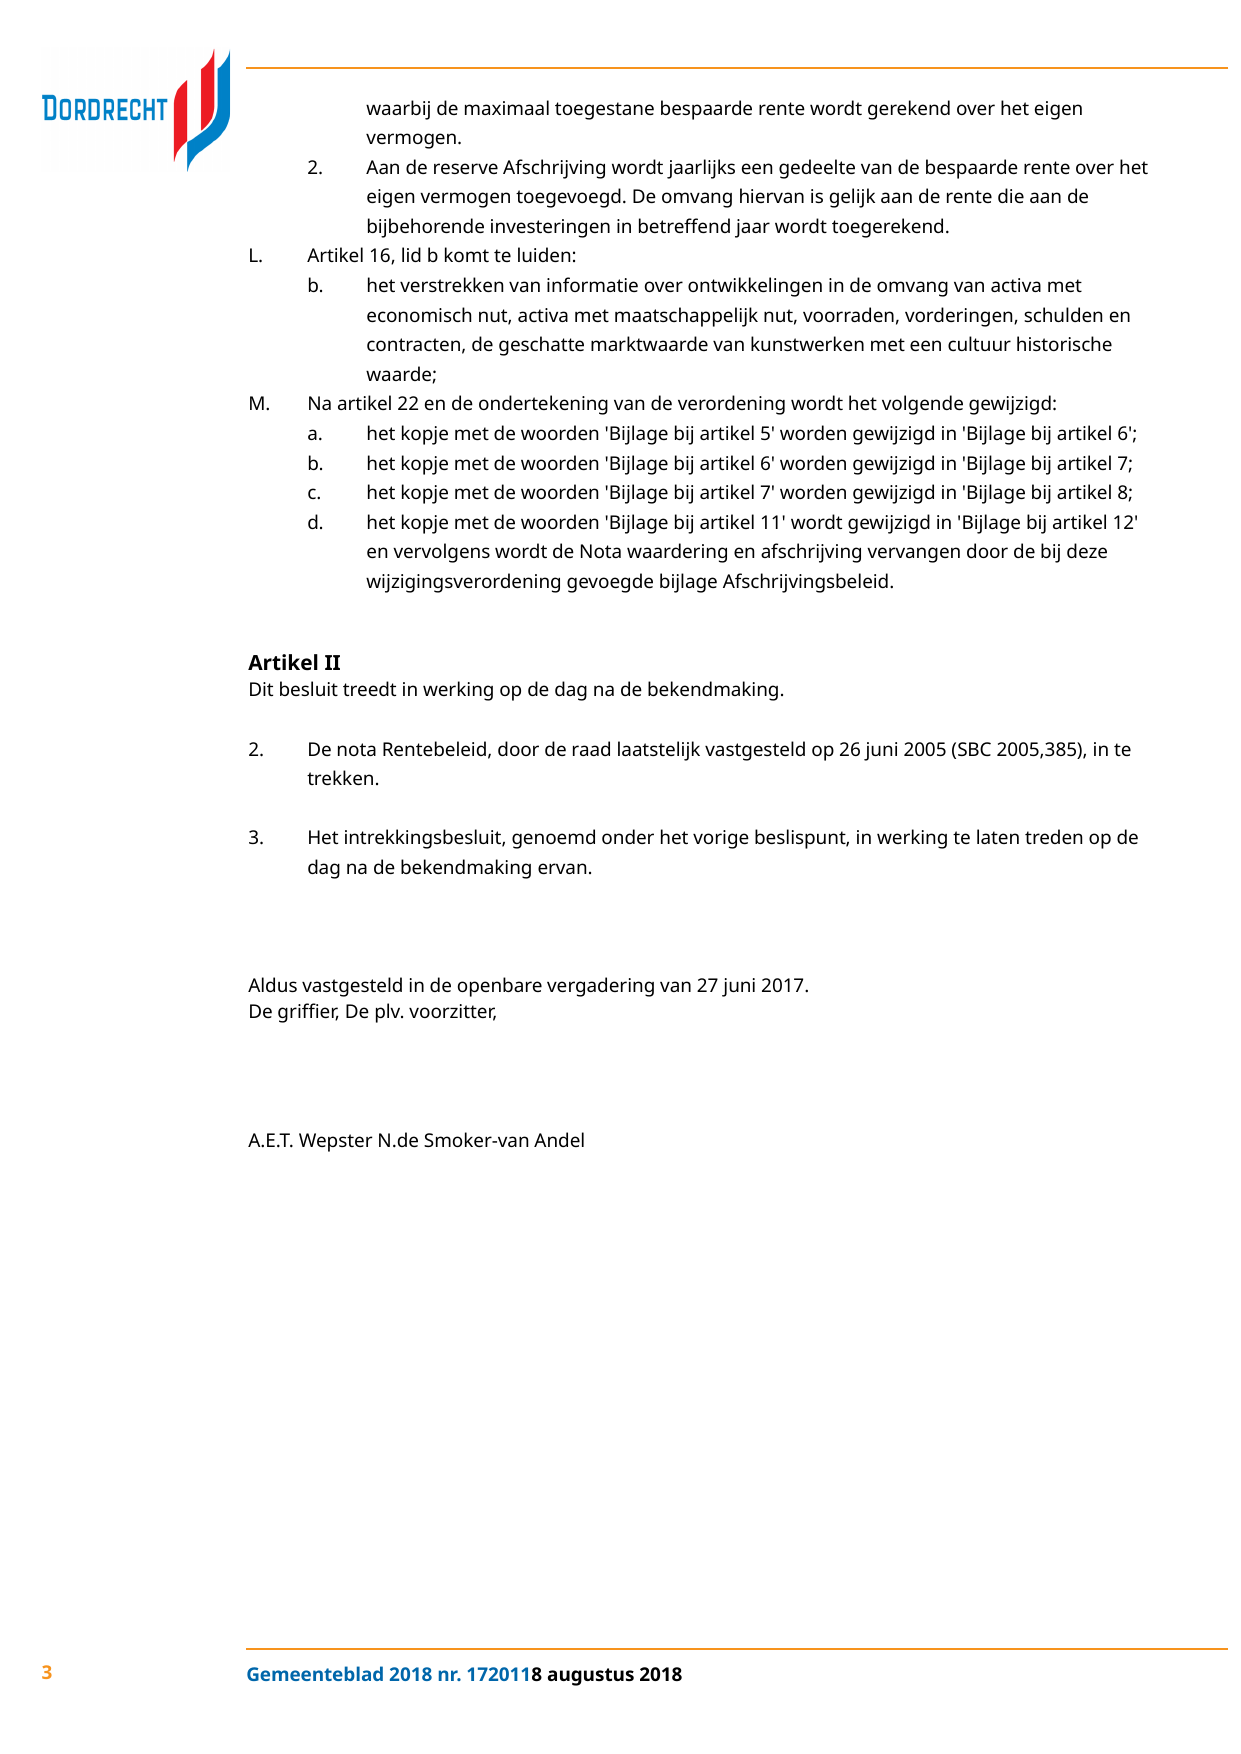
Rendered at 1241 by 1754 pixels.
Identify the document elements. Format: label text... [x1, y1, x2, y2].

text De griffier, De plv. voorzitter, [248, 998, 1152, 1024]
list het kopje met de woorden 'Bijlage bij artikel 5' worden gewijzigd in 'Bijlage bij artikel 6'; [307, 420, 1152, 446]
list De nota Rentebeleid, door de raad laatstelijk vastgesteld op 26 juni 2005 (SBC 2005,385), in te trekken. [248, 736, 1152, 791]
list het kopje met de woorden 'Bijlage bij artikel 6' worden gewijzigd in 'Bijlage bij artikel 7; [307, 450, 1152, 476]
list Het intrekkingsbesluit, genoemd onder het vorige beslispunt, in werking te laten treden op de dag na de bekendmaking ervan. [248, 824, 1152, 880]
list waarbij de maximaal toegestane bespaarde rente wordt gerekend over het eigen vermogen. [307, 95, 1152, 150]
list het kopje met de woorden 'Bijlage bij artikel 11' wordt gewijzigd in 'Bijlage bij artikel 12' en vervolgens wordt de Nota waardering en afschrijving vervangen door de bij deze wijzigingsverordening gevoegde bijlage Afschrijvingsbeleid. [307, 509, 1152, 594]
list het kopje met de woorden 'Bijlage bij artikel 7' worden gewijzigd in 'Bijlage bij artikel 8; [307, 479, 1152, 505]
list Na artikel 22 en de ondertekening van de verordening wordt het volgende gewijzigd: [248, 391, 1152, 416]
text Artikel II [248, 648, 1152, 677]
list Aan de reserve Afschrijving wordt jaarlijks een gedeelte van de bespaarde rente over het eigen vermogen toegevoegd. De omvang hiervan is gelijk aan de rente die aan de bijbehorende investeringen in betreffend jaar wordt toegerekend. [307, 154, 1152, 239]
picture [41, 47, 231, 172]
list het verstrekken van informatie over ontwikkelingen in de omvang van activa met economisch nut, activa met maatschappelijk nut, voorraden, vorderingen, schulden en contracten, de geschatte marktwaarde van kunstwerken met een cultuur historische waarde; [307, 272, 1152, 387]
list Artikel 16, lid b komt te luiden: [248, 243, 1152, 268]
text Aldus vastgesteld in de openbare vergadering van 27 juni 2017. [248, 972, 1152, 998]
text Dit besluit treedt in werking op de dag na de bekendmaking. [248, 677, 1152, 702]
text A.E.T. Wepster N.de Smoker-van Andel [248, 1127, 1152, 1152]
